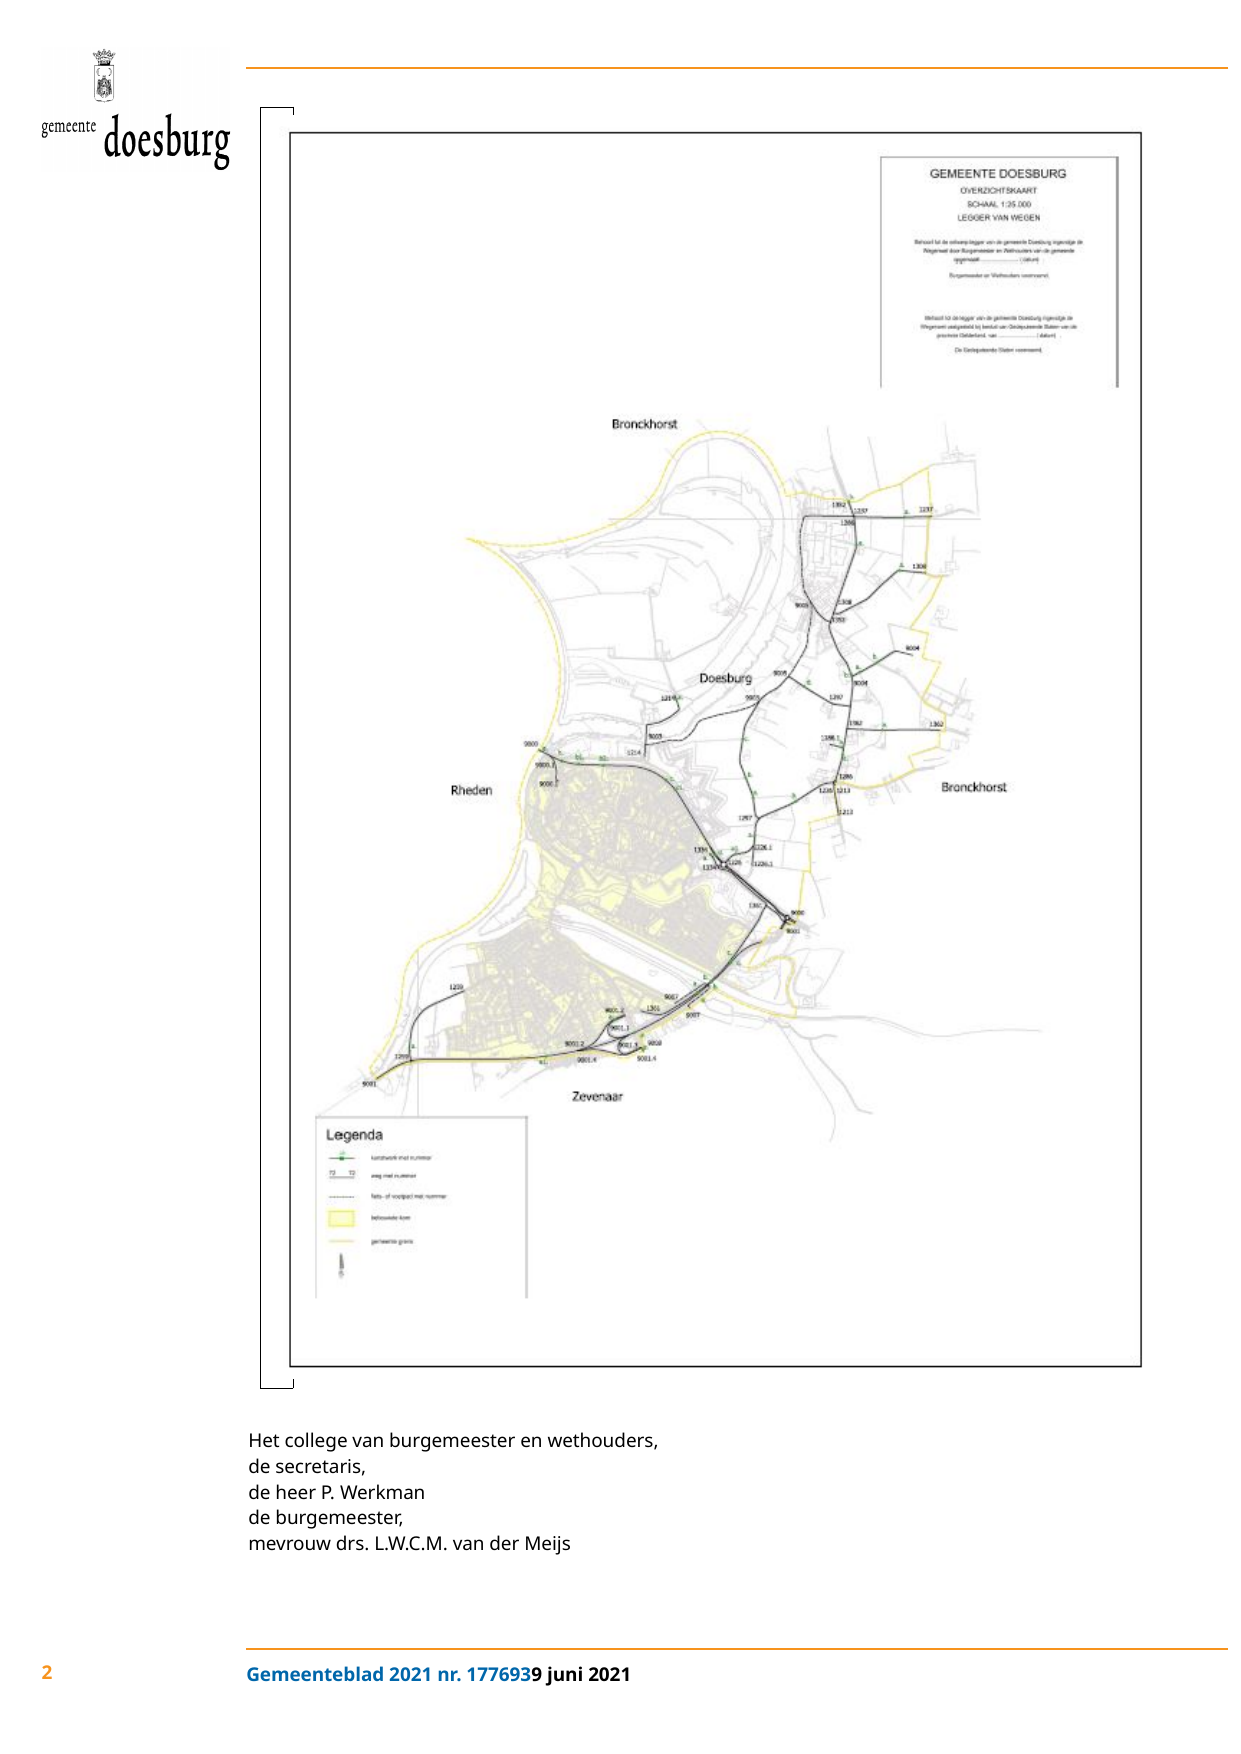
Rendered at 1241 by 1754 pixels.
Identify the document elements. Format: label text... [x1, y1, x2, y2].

text de secretaris, [248, 1453, 1152, 1479]
text mevrouw drs. L.W.C.M. van der Meijs [248, 1530, 1152, 1556]
picture [268, 115, 1155, 1379]
text de heer P. Werkman [248, 1479, 1152, 1504]
text de burgemeester, [248, 1504, 1152, 1530]
picture [41, 47, 231, 172]
text Het college van burgemeester en wethouders, [248, 1427, 1152, 1453]
